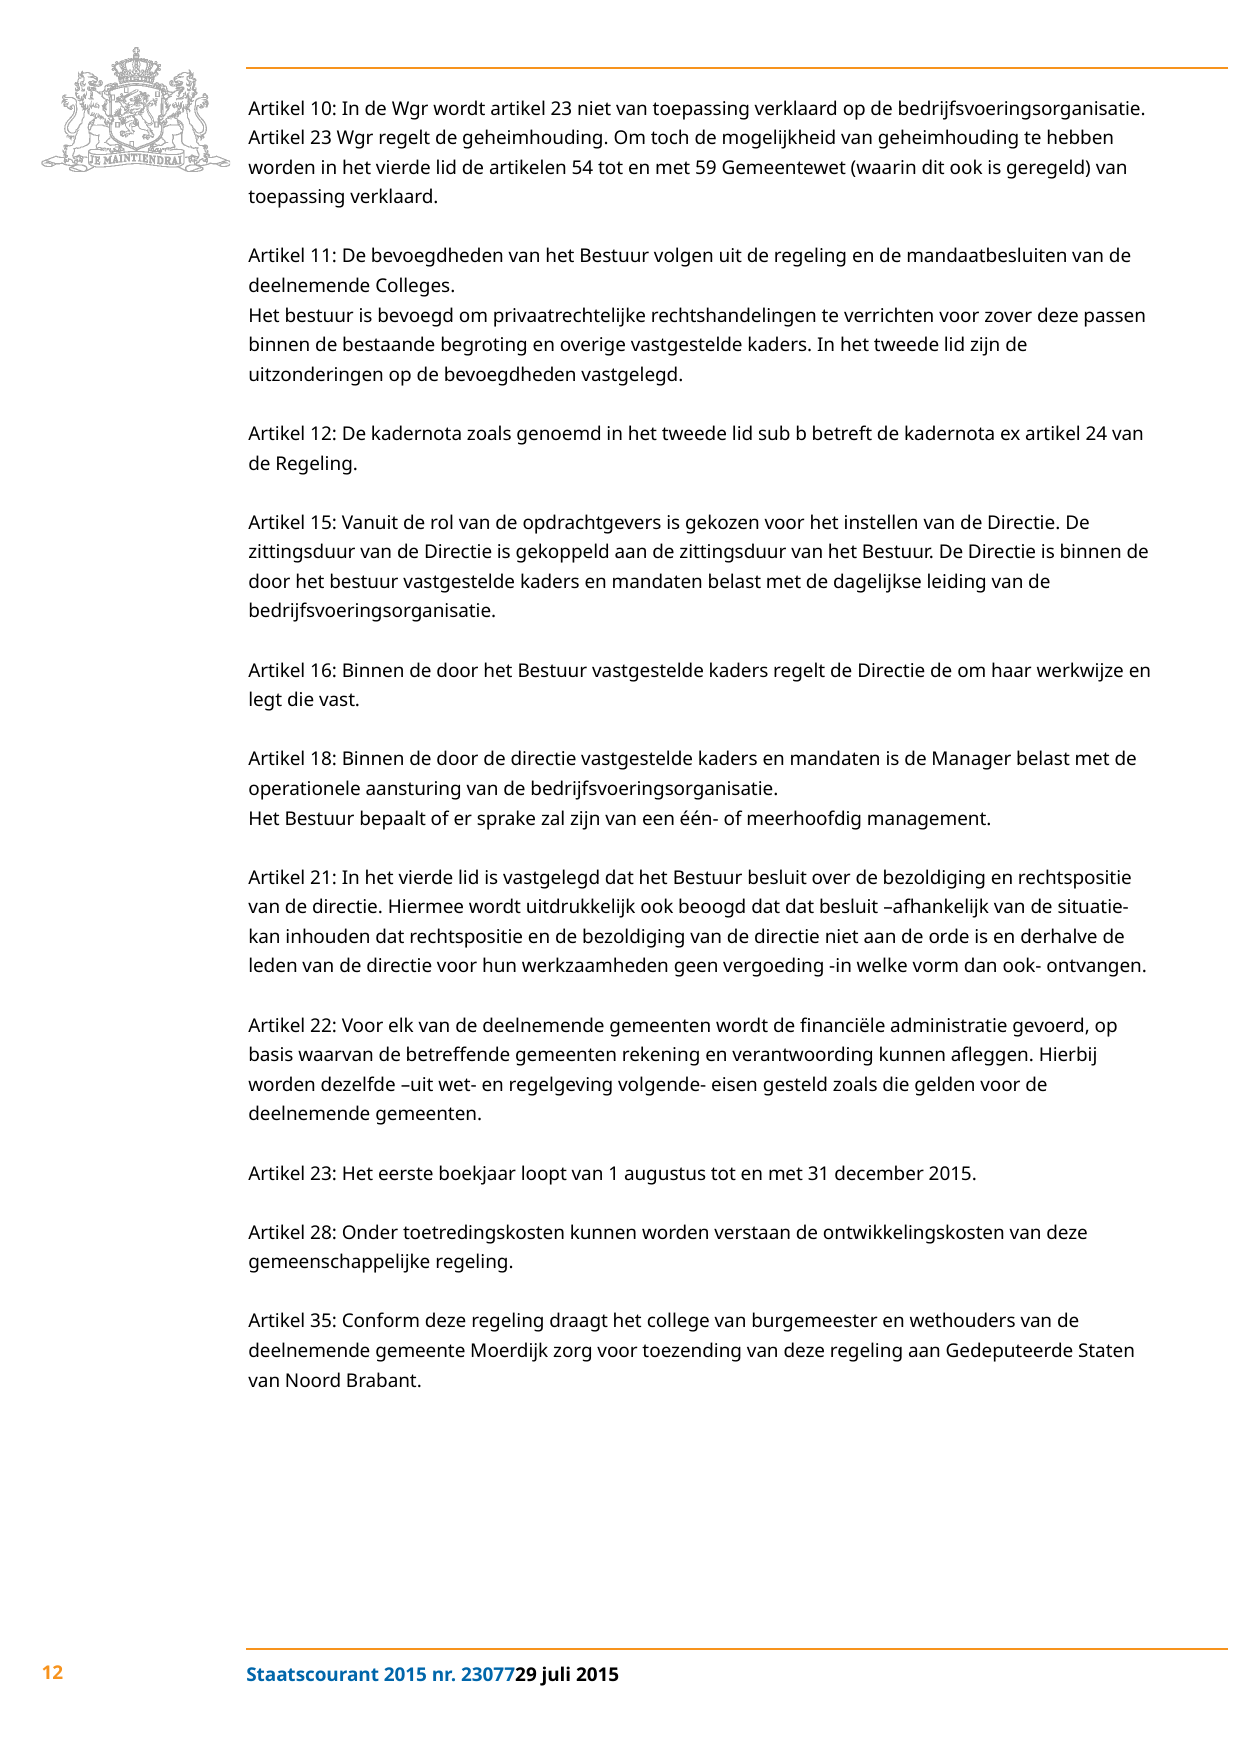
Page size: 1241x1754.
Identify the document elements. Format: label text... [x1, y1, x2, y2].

text Artikel 28: Onder toetredingskosten kunnen worden verstaan de ontwikkelingskosten van deze gemeenschappelijke regeling. [248, 1219, 1152, 1274]
text Artikel 11: De bevoegdheden van het Bestuur volgen uit de regeling en de mandaatbesluiten van de deelnemende Colleges. [248, 243, 1152, 298]
text Artikel 10: In de Wgr wordt artikel 23 niet van toepassing verklaard op de bedrijfsvoeringsorganisatie. Artikel 23 Wgr regelt de geheimhouding. Om toch de mogelijkheid van geheimhouding te hebben worden in het vierde lid de artikelen 54 tot en met 59 Gemeentewet (waarin dit ook is geregeld) van toepassing verklaard. [248, 95, 1152, 209]
text Artikel 21: In het vierde lid is vastgelegd dat het Bestuur besluit over de bezoldiging en rechtspositie van de directie. Hiermee wordt uitdrukkelijk ook beoogd dat dat besluit –afhankelijk van de situatie- kan inhouden dat rechtspositie en de bezoldiging van de directie niet aan de orde is en derhalve de leden van de directie voor hun werkzaamheden geen vergoeding -in welke vorm dan ook- ontvangen. [248, 864, 1152, 978]
text Artikel 12: De kadernota zoals genoemd in het tweede lid sub b betreft de kadernota ex artikel 24 van de Regeling. [248, 420, 1152, 476]
text Artikel 22: Voor elk van de deelnemende gemeenten wordt de financiële administratie gevoerd, op basis waarvan de betreffende gemeenten rekening en verantwoording kunnen afleggen. Hierbij worden dezelfde –uit wet- en regelgeving volgende- eisen gesteld zoals die gelden voor de deelnemende gemeenten. [248, 1012, 1152, 1126]
text Artikel 18: Binnen de door de directie vastgestelde kaders en mandaten is de Manager belast met de operationele aansturing van de bedrijfsvoeringsorganisatie. [248, 746, 1152, 801]
text Artikel 23: Het eerste boekjaar loopt van 1 augustus tot en met 31 december 2015. [248, 1160, 1152, 1186]
text Artikel 35: Conform deze regeling draagt het college van burgemeester en wethouders van de deelnemende gemeente Moerdijk zorg voor toezending van deze regeling aan Gedeputeerde Staten van Noord Brabant. [248, 1308, 1152, 1393]
text Het Bestuur bepaalt of er sprake zal zijn van een één- of meerhoofdig management. [248, 805, 1152, 831]
text Artikel 15: Vanuit de rol van de opdrachtgevers is gekozen voor het instellen van de Directie. De zittingsduur van de Directie is gekoppeld aan de zittingsduur van het Bestuur. De Directie is binnen de door het bestuur vastgestelde kaders en mandaten belast met de dagelijkse leiding van de bedrijfsvoeringsorganisatie. [248, 509, 1152, 623]
text Artikel 16: Binnen de door het Bestuur vastgestelde kaders regelt de Directie de om haar werkwijze en legt die vast. [248, 657, 1152, 712]
text Het bestuur is bevoegd om privaatrechtelijke rechtshandelingen te verrichten voor zover deze passen binnen de bestaande begroting en overige vastgestelde kaders. In het tweede lid zijn de uitzonderingen op de bevoegdheden vastgelegd. [248, 302, 1152, 387]
picture [41, 47, 231, 172]
